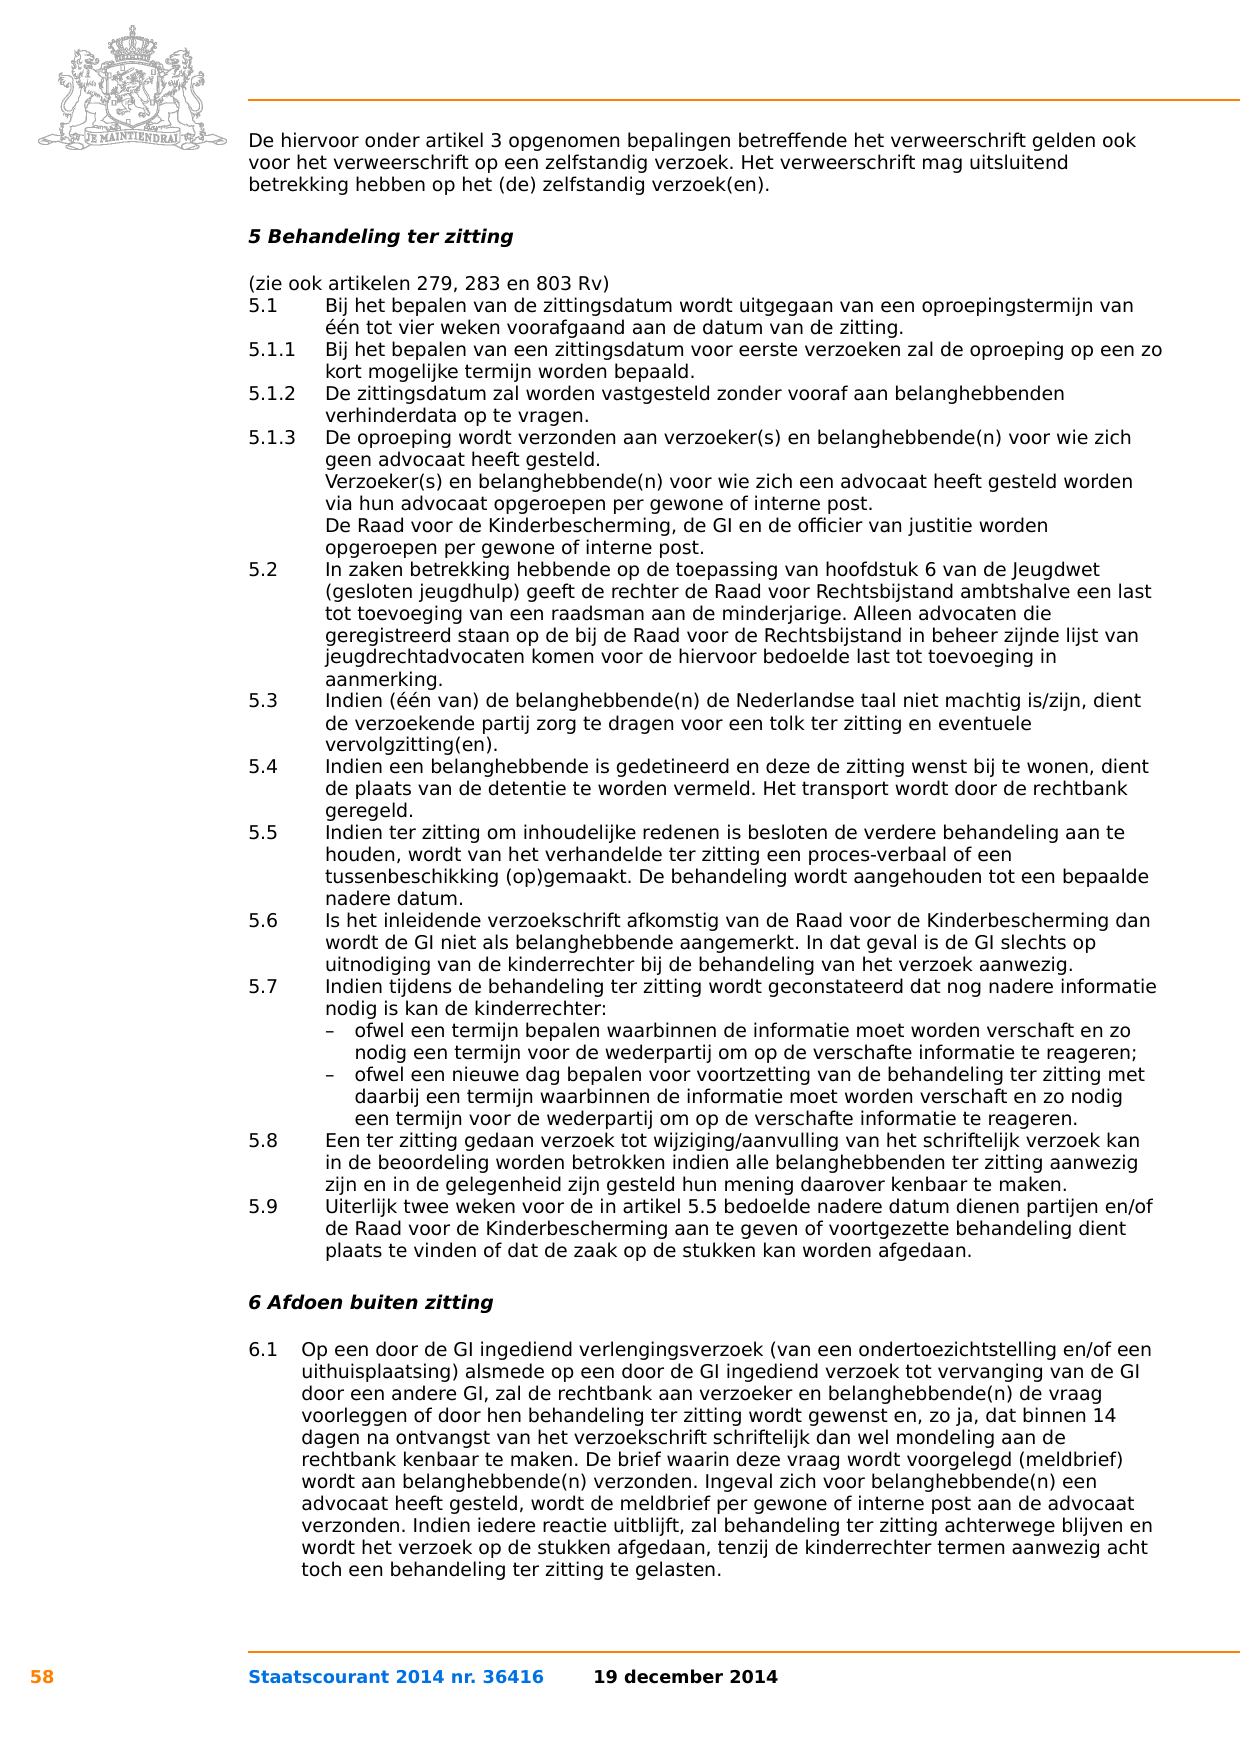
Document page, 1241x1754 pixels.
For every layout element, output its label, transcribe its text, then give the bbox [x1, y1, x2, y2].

text 5.6 Is het inleidende verzoekschrift afkomstig van de Raad voor de Kinderbescherming dan wordt de GI niet als belanghebbende aangemerkt. In dat geval is de GI slechts op uitnodiging van de kinderrechter bij de behandeling van het verzoek aanwezig. [248, 910, 1163, 976]
text 5.9 Uiterlijk twee weken voor de in artikel 5.5 bedoelde nadere datum dienen partijen en/of de Raad voor de Kinderbescherming aan te geven of voortgezette behandeling dient plaats te vinden of dat de zaak op de stukken kan worden afgedaan. [248, 1196, 1163, 1262]
text 5.7 Indien tijdens de behandeling ter zitting wordt geconstateerd dat nog nadere informatie nodig is kan de kinderrechter: [248, 976, 1163, 1020]
text De hiervoor onder artikel 3 opgenomen bepalingen betreffende het verweerschrift gelden ook voor het verweerschrift op een zelfstandig verzoek. Het verweerschrift mag uitsluitend betrekking hebben op het (de) zelfstandig verzoek(en). [248, 130, 1163, 196]
text 5.2 In zaken betrekking hebbende op de toepassing van hoofdstuk 6 van de Jeugdwet (gesloten jeugdhulp) geeft de rechter de Raad voor Rechtsbijstand ambtshalve een last tot toevoeging van een raadsman aan de minderjarige. Alleen advocaten die geregistreerd staan op de bij de Raad voor de Rechtsbijstand in beheer zijnde lijst van jeugdrechtadvocaten komen voor de hiervoor bedoelde last tot toevoeging in aanmerking. [248, 558, 1163, 690]
text 5.3 Indien (één van) de belanghebbende(n) de Nederlandse taal niet machtig is/zijn, dient de verzoekende partij zorg te dragen voor een tolk ter zitting en eventuele vervolgzitting(en). [248, 690, 1163, 756]
text 5.5 Indien ter zitting om inhoudelijke redenen is besloten de verdere behandeling aan te houden, wordt van het verhandelde ter zitting een proces-verbaal of een tussenbeschikking (op)gemaakt. De behandeling wordt aangehouden tot een bepaalde nadere datum. [248, 822, 1163, 910]
text 5.1.2 De zittingsdatum zal worden vastgesteld zonder vooraf aan belanghebbenden verhinderdata op te vragen. [248, 383, 1163, 427]
text 5.1.1 Bij het bepalen van een zittingsdatum voor eerste verzoeken zal de oproeping op een zo kort mogelijke termijn worden bepaald. [248, 339, 1163, 383]
subtitle 5 Behandeling ter zitting [248, 226, 1163, 248]
text – ofwel een termijn bepalen waarbinnen de informatie moet worden verschaft en zo nodig een termijn voor de wederpartij om op de verschafte informatie te reageren; [325, 1020, 1163, 1064]
text – ofwel een nieuwe dag bepalen voor voortzetting van de behandeling ter zitting met daarbij een termijn waarbinnen de informatie moet worden verschaft en zo nodig een termijn voor de wederpartij om op de verschafte informatie te reageren. [325, 1064, 1163, 1130]
subtitle 6 Afdoen buiten zitting [248, 1292, 1163, 1314]
text (zie ook artikelen 279, 283 en 803 Rv) [248, 273, 1163, 295]
text 6.1 Op een door de GI ingediend verlengingsverzoek (van een ondertoezichtstelling en/of een uithuisplaatsing) alsmede op een door de GI ingediend verzoek tot vervanging van de GI door een andere GI, zal de rechtbank aan verzoeker en belanghebbende(n) de vraag voorleggen of door hen behandeling ter zitting wordt gewenst en, zo ja, dat binnen 14 dagen na ontvangst van het verzoekschrift schriftelijk dan wel mondeling aan de rechtbank kenbaar te maken. De brief waarin deze vraag wordt voorgelegd (meldbrief) wordt aan belanghebbende(n) verzonden. Ingeval zich voor belanghebbende(n) een advocaat heeft gesteld, wordt de meldbrief per gewone of interne post aan de advocaat verzonden. Indien iedere reactie uitblijft, zal behandeling ter zitting achterwege blijven en wordt het verzoek op de stukken afgedaan, tenzij de kinderrechter termen aanwezig acht toch een behandeling ter zitting te gelasten. [248, 1339, 1163, 1581]
text 5.4 Indien een belanghebbende is gedetineerd en deze de zitting wenst bij te wonen, dient de plaats van de detentie te worden vermeld. Het transport wordt door de rechtbank geregeld. [248, 756, 1163, 822]
text 5.1 Bij het bepalen van de zittingsdatum wordt uitgegaan van een oproepingstermijn van één tot vier weken voorafgaand aan de datum van de zitting. [248, 295, 1163, 339]
picture [38, 25, 227, 150]
text 5.8 Een ter zitting gedaan verzoek tot wijziging/aanvulling van het schriftelijk verzoek kan in de beoordeling worden betrokken indien alle belanghebbenden ter zitting aanwezig zijn en in de gelegenheid zijn gesteld hun mening daarover kenbaar te maken. [248, 1130, 1163, 1196]
text 5.1.3 De oproeping wordt verzonden aan verzoeker(s) en belanghebbende(n) voor wie zich geen advocaat heeft gesteld. [248, 427, 1163, 471]
text Verzoeker(s) en belanghebbende(n) voor wie zich een advocaat heeft gesteld worden via hun advocaat opgeroepen per gewone of interne post. [325, 471, 1163, 514]
text De Raad voor de Kinderbescherming, de GI en de officier van justitie worden opgeroepen per gewone of interne post. [325, 514, 1163, 558]
